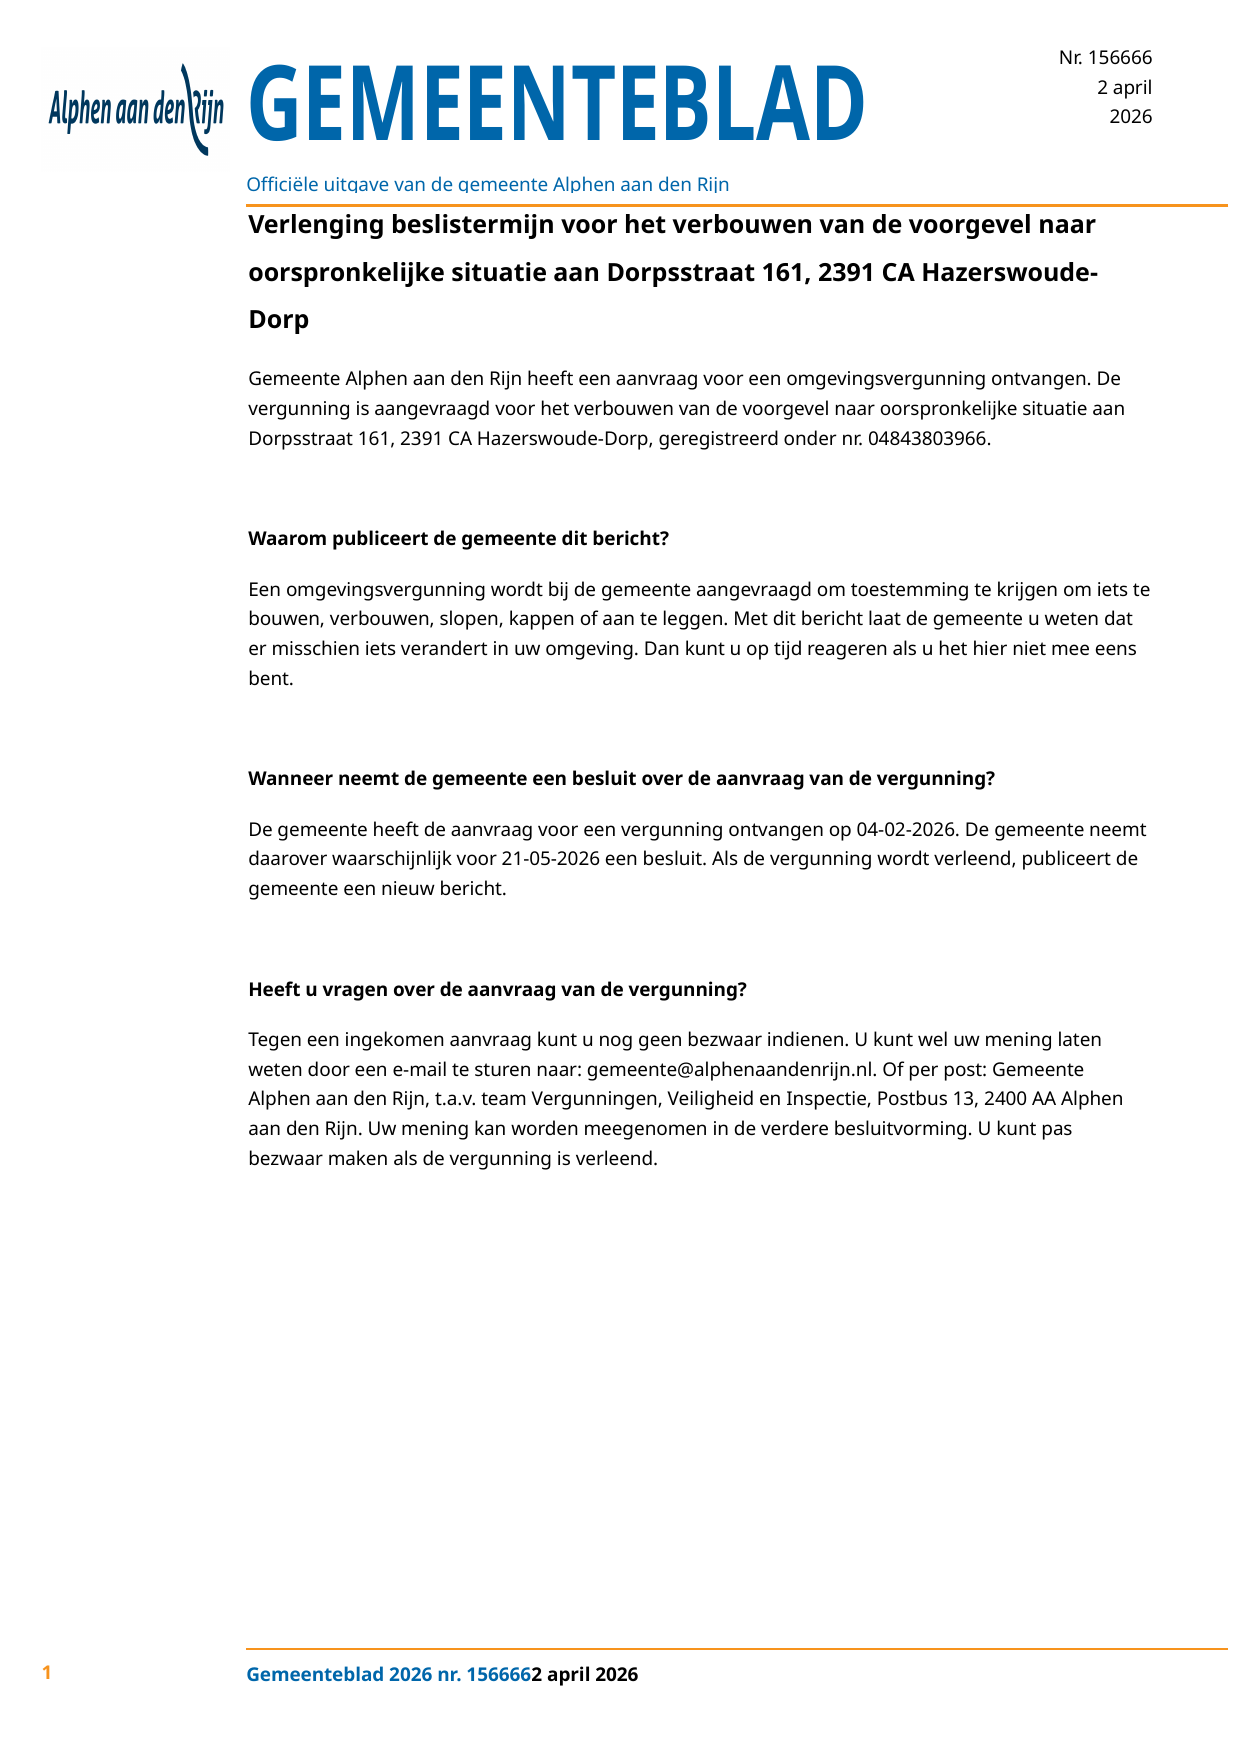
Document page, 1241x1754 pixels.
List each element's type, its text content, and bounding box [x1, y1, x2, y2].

text Tegen een ingekomen aanvraag kunt u nog geen bezwaar indienen. U kunt wel uw mening laten weten door een e-mail te sturen naar: gemeente@alphenaandenrijn.nl. Of per post: Gemeente Alphen aan den Rijn, t.a.v. team Vergunningen, Veiligheid en Inspectie, Postbus 13, 2400 AA Alphen aan den Rijn. Uw mening kan worden meegenomen in de verdere besluitvorming. U kunt pas bezwaar maken als de vergunning is verleend. [248, 1026, 1152, 1170]
text Gemeente Alphen aan den Rijn heeft een aanvraag voor een omgevingsvergunning ontvangen. De vergunning is aangevraagd voor het verbouwen van de voorgevel naar oorspronkelijke situatie aan Dorpsstraat 161, 2391 CA Hazerswoude-Dorp, geregistreerd onder nr. 04843803966. [248, 366, 1152, 450]
text Heeft u vragen over de aanvraag van de vergunning? [248, 976, 1152, 1002]
text Waarom publiceert de gemeente dit bericht? [248, 526, 1152, 551]
picture [41, 47, 231, 172]
text Een omgevingsvergunning wordt bij de gemeente aangevraagd om toestemming te krijgen om iets te bouwen, verbouwen, slopen, kappen of aan te leggen. Met dit bericht laat de gemeente u weten dat er misschien iets verandert in uw omgeving. Dan kunt u op tijd reageren als u het hier niet mee eens bent. [248, 576, 1152, 690]
text Verlenging beslistermijn voor het verbouwen van de voorgevel naar oorspronkelijke situatie aan Dorpsstraat 161, 2391 CA Hazerswoude-Dorp [248, 207, 1152, 336]
text Wanneer neemt de gemeente een besluit over de aanvraag van de vergunning? [248, 766, 1152, 791]
text De gemeente heeft de aanvraag voor een vergunning ontvangen op 04-02-2026. De gemeente neemt daarover waarschijnlijk voor 21-05-2026 een besluit. Als de vergunning wordt verleend, publiceert de gemeente een nieuw bericht. [248, 816, 1152, 901]
